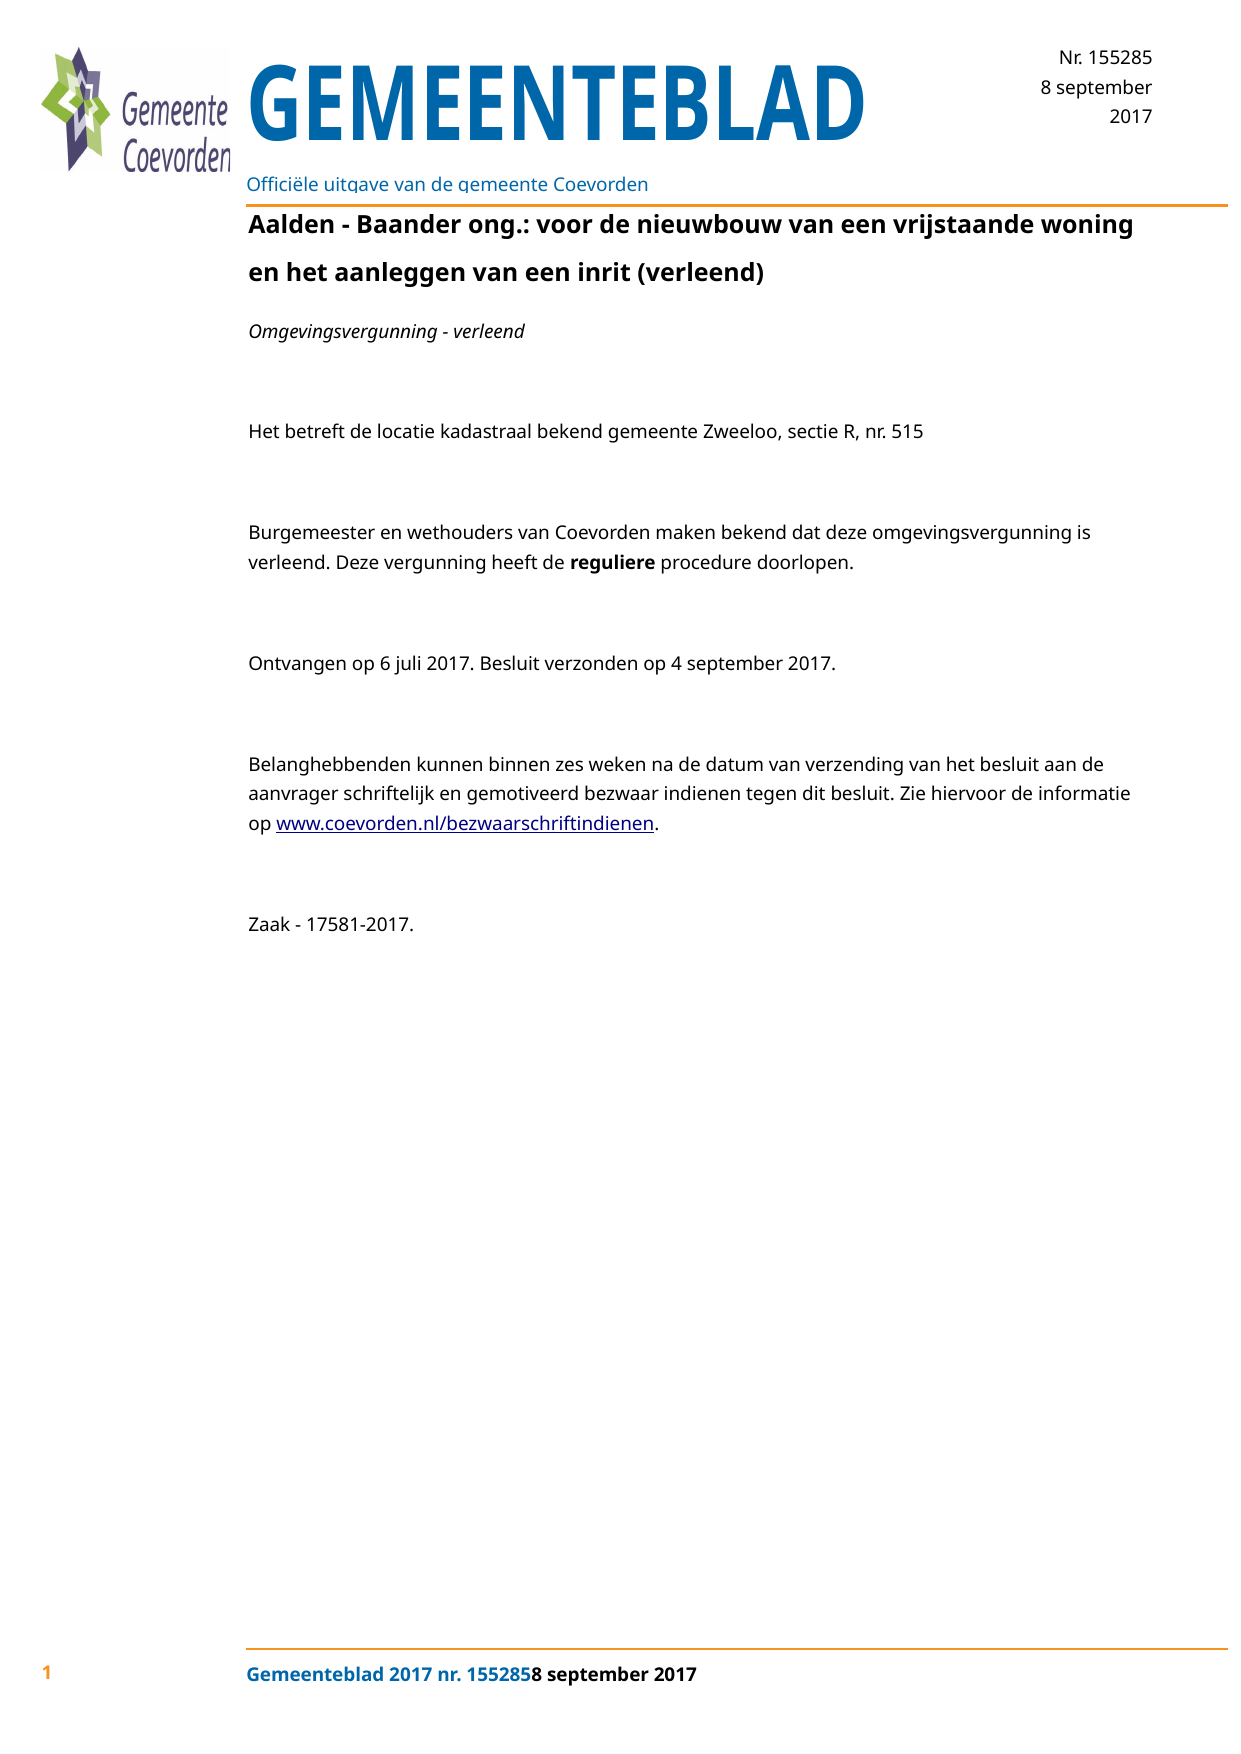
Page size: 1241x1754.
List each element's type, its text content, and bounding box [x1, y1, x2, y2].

text Burgemeester en wethouders van Coevorden maken bekend dat deze omgevingsvergunning is verleend. Deze vergunning heeft de reguliere procedure doorlopen. [248, 519, 1152, 575]
text Aalden - Baander ong.: voor de nieuwbouw van een vrijstaande woning en het aanleggen van een inrit (verleend) [248, 207, 1152, 288]
text Ontvangen op 6 juli 2017. Besluit verzonden op 4 september 2017. [248, 650, 1152, 676]
text Omgevingsvergunning - verleend [248, 318, 1152, 344]
text Het betreft de locatie kadastraal bekend gemeente Zweeloo, sectie R, nr. 515 [248, 419, 1152, 444]
text Belanghebbenden kunnen binnen zes weken na de datum van verzending van het besluit aan de aanvrager schriftelijk en gemotiveerd bezwaar indienen tegen dit besluit. Zie hiervoor de informatie op www.coevorden.nl/bezwaarschriftindienen. [248, 751, 1152, 836]
picture [41, 47, 231, 172]
text Zaak - 17581-2017. [248, 911, 1152, 937]
